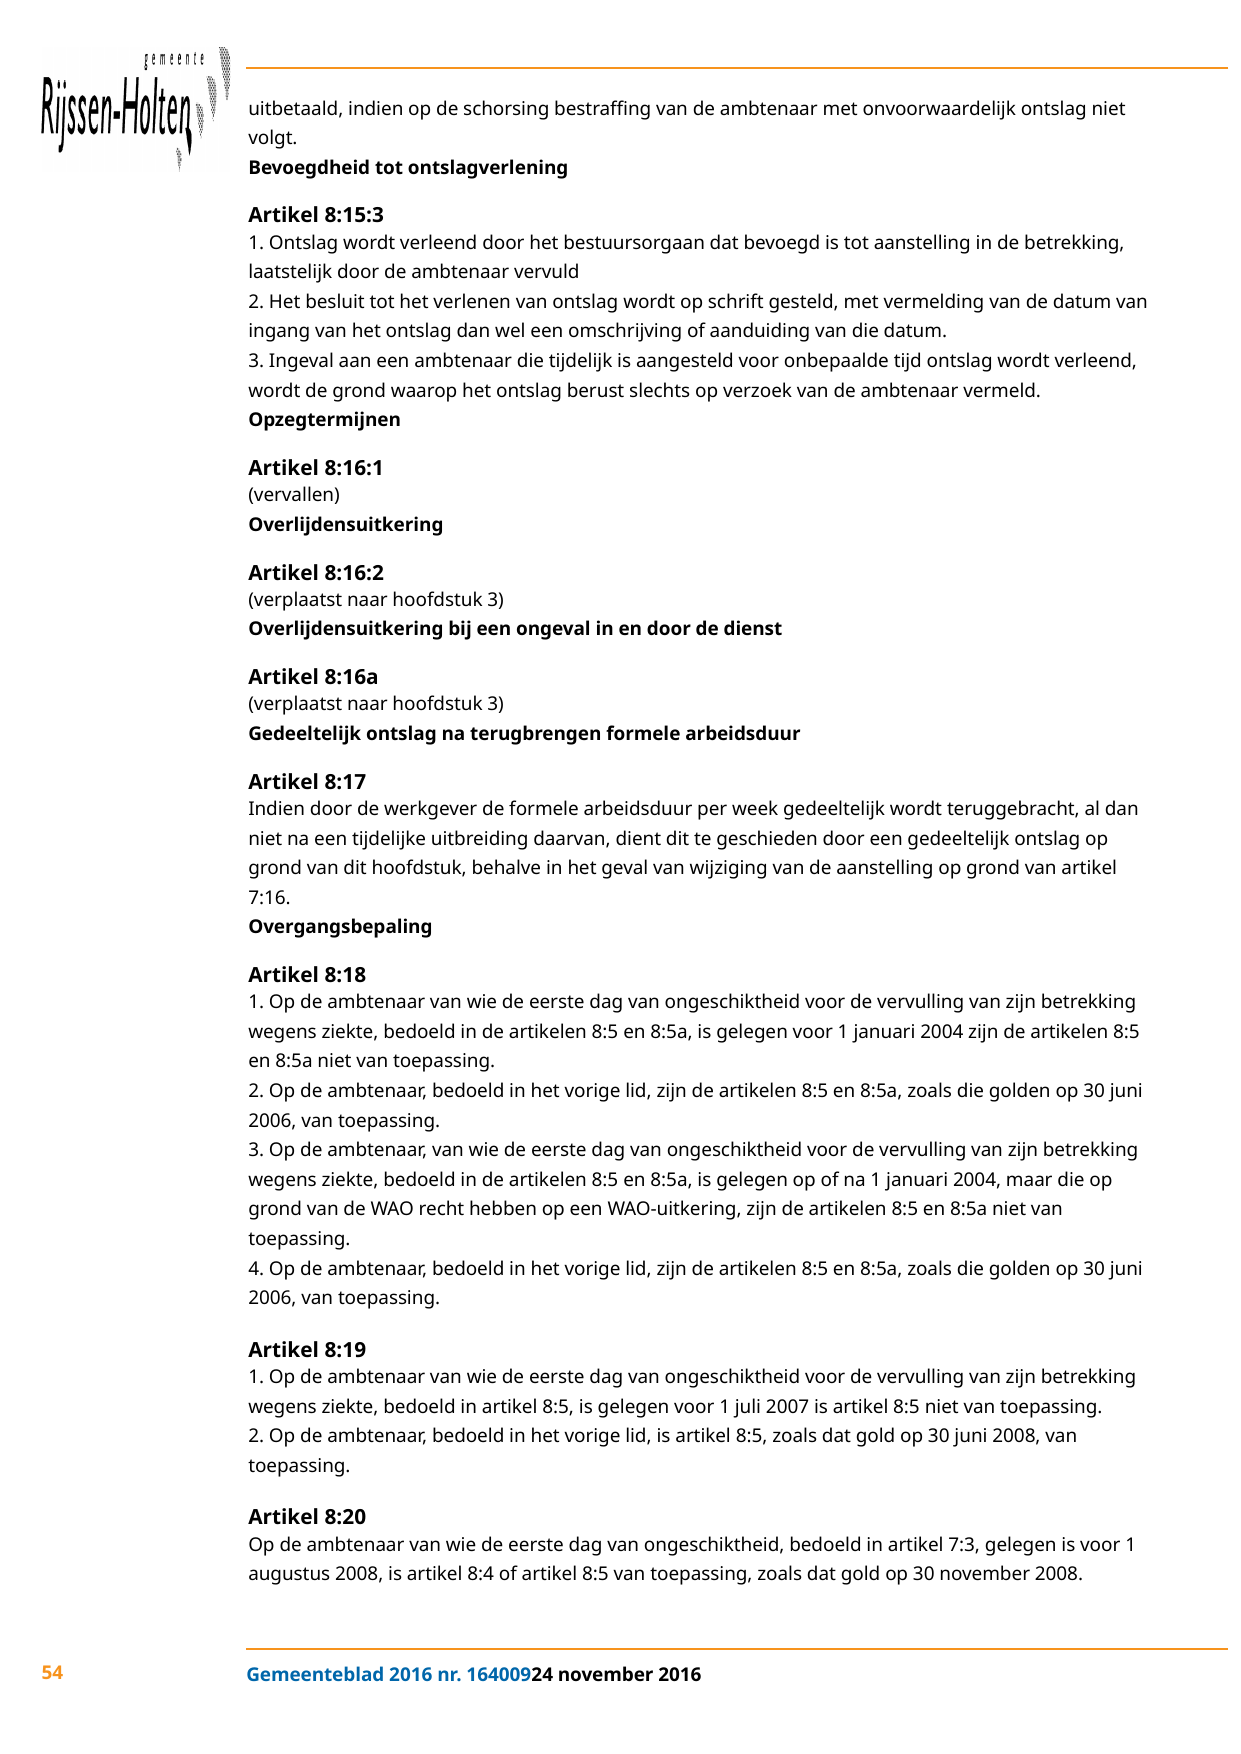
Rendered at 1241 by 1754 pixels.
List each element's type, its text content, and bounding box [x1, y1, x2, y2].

text (vervallen) [248, 481, 1152, 507]
text Artikel 8:18 [248, 960, 1152, 988]
text Gedeeltelijk ontslag na terugbrengen formele arbeidsduur [248, 720, 1152, 746]
text 4. Op de ambtenaar, bedoeld in het vorige lid, zijn de artikelen 8:5 en 8:5a, zoals die golden op 30 juni 2006, van toepassing. [248, 1255, 1152, 1310]
text Op de ambtenaar van wie de eerste dag van ongeschiktheid, bedoeld in artikel 7:3, gelegen is voor 1 augustus 2008, is artikel 8:4 of artikel 8:5 van toepassing, zoals dat gold op 30 november 2008. [248, 1531, 1152, 1586]
text Overgangsbepaling [248, 913, 1152, 939]
text Artikel 8:16:2 [248, 558, 1152, 586]
text Artikel 8:19 [248, 1335, 1152, 1363]
text Artikel 8:17 [248, 767, 1152, 795]
text (verplaatst naar hoofdstuk 3) [248, 691, 1152, 716]
text Artikel 8:16a [248, 662, 1152, 691]
text 2. Op de ambtenaar, bedoeld in het vorige lid, zijn de artikelen 8:5 en 8:5a, zoals die golden op 30 juni 2006, van toepassing. [248, 1077, 1152, 1133]
text 2. Het besluit tot het verlenen van ontslag wordt op schrift gesteld, met vermelding van de datum van ingang van het ontslag dan wel een omschrijving of aanduiding van die datum. [248, 288, 1152, 343]
text Overlijdensuitkering bij een ongeval in en door de dienst [248, 616, 1152, 641]
picture [41, 47, 231, 172]
text 2. Op de ambtenaar, bedoeld in het vorige lid, is artikel 8:5, zoals dat gold op 30 juni 2008, van toepassing. [248, 1422, 1152, 1478]
text 1. Op de ambtenaar van wie de eerste dag van ongeschiktheid voor de vervulling van zijn betrekking wegens ziekte, bedoeld in artikel 8:5, is gelegen voor 1 juli 2007 is artikel 8:5 niet van toepassing. [248, 1363, 1152, 1418]
text Artikel 8:16:1 [248, 453, 1152, 481]
text Indien door de werkgever de formele arbeidsduur per week gedeeltelijk wordt teruggebracht, al dan niet na een tijdelijke uitbreiding daarvan, dient dit te geschieden door een gedeeltelijk ontslag op grond van dit hoofdstuk, behalve in het geval van wijziging van de aanstelling op grond van artikel 7:16. [248, 795, 1152, 910]
text Opzegtermijnen [248, 406, 1152, 432]
text uitbetaald, indien op de schorsing bestraffing van de ambtenaar met onvoorwaardelijk ontslag niet volgt. [248, 95, 1152, 150]
text 3. Op de ambtenaar, van wie de eerste dag van ongeschiktheid voor de vervulling van zijn betrekking wegens ziekte, bedoeld in de artikelen 8:5 en 8:5a, is gelegen op of na 1 januari 2004, maar die op grond van de WAO recht hebben op een WAO-uitkering, zijn de artikelen 8:5 en 8:5a niet van toepassing. [248, 1136, 1152, 1251]
text 1. Ontslag wordt verleend door het bestuursorgaan dat bevoegd is tot aanstelling in de betrekking, laatstelijk door de ambtenaar vervuld [248, 229, 1152, 284]
text 1. Op de ambtenaar van wie de eerste dag van ongeschiktheid voor de vervulling van zijn betrekking wegens ziekte, bedoeld in de artikelen 8:5 en 8:5a, is gelegen voor 1 januari 2004 zijn de artikelen 8:5 en 8:5a niet van toepassing. [248, 988, 1152, 1073]
text Bevoegdheid tot ontslagverlening [248, 154, 1152, 180]
text Artikel 8:20 [248, 1502, 1152, 1531]
text 3. Ingeval aan een ambtenaar die tijdelijk is aangesteld voor onbepaalde tijd ontslag wordt verleend, wordt de grond waarop het ontslag berust slechts op verzoek van de ambtenaar vermeld. [248, 347, 1152, 403]
text Artikel 8:15:3 [248, 201, 1152, 229]
text (verplaatst naar hoofdstuk 3) [248, 586, 1152, 612]
text Overlijdensuitkering [248, 511, 1152, 537]
